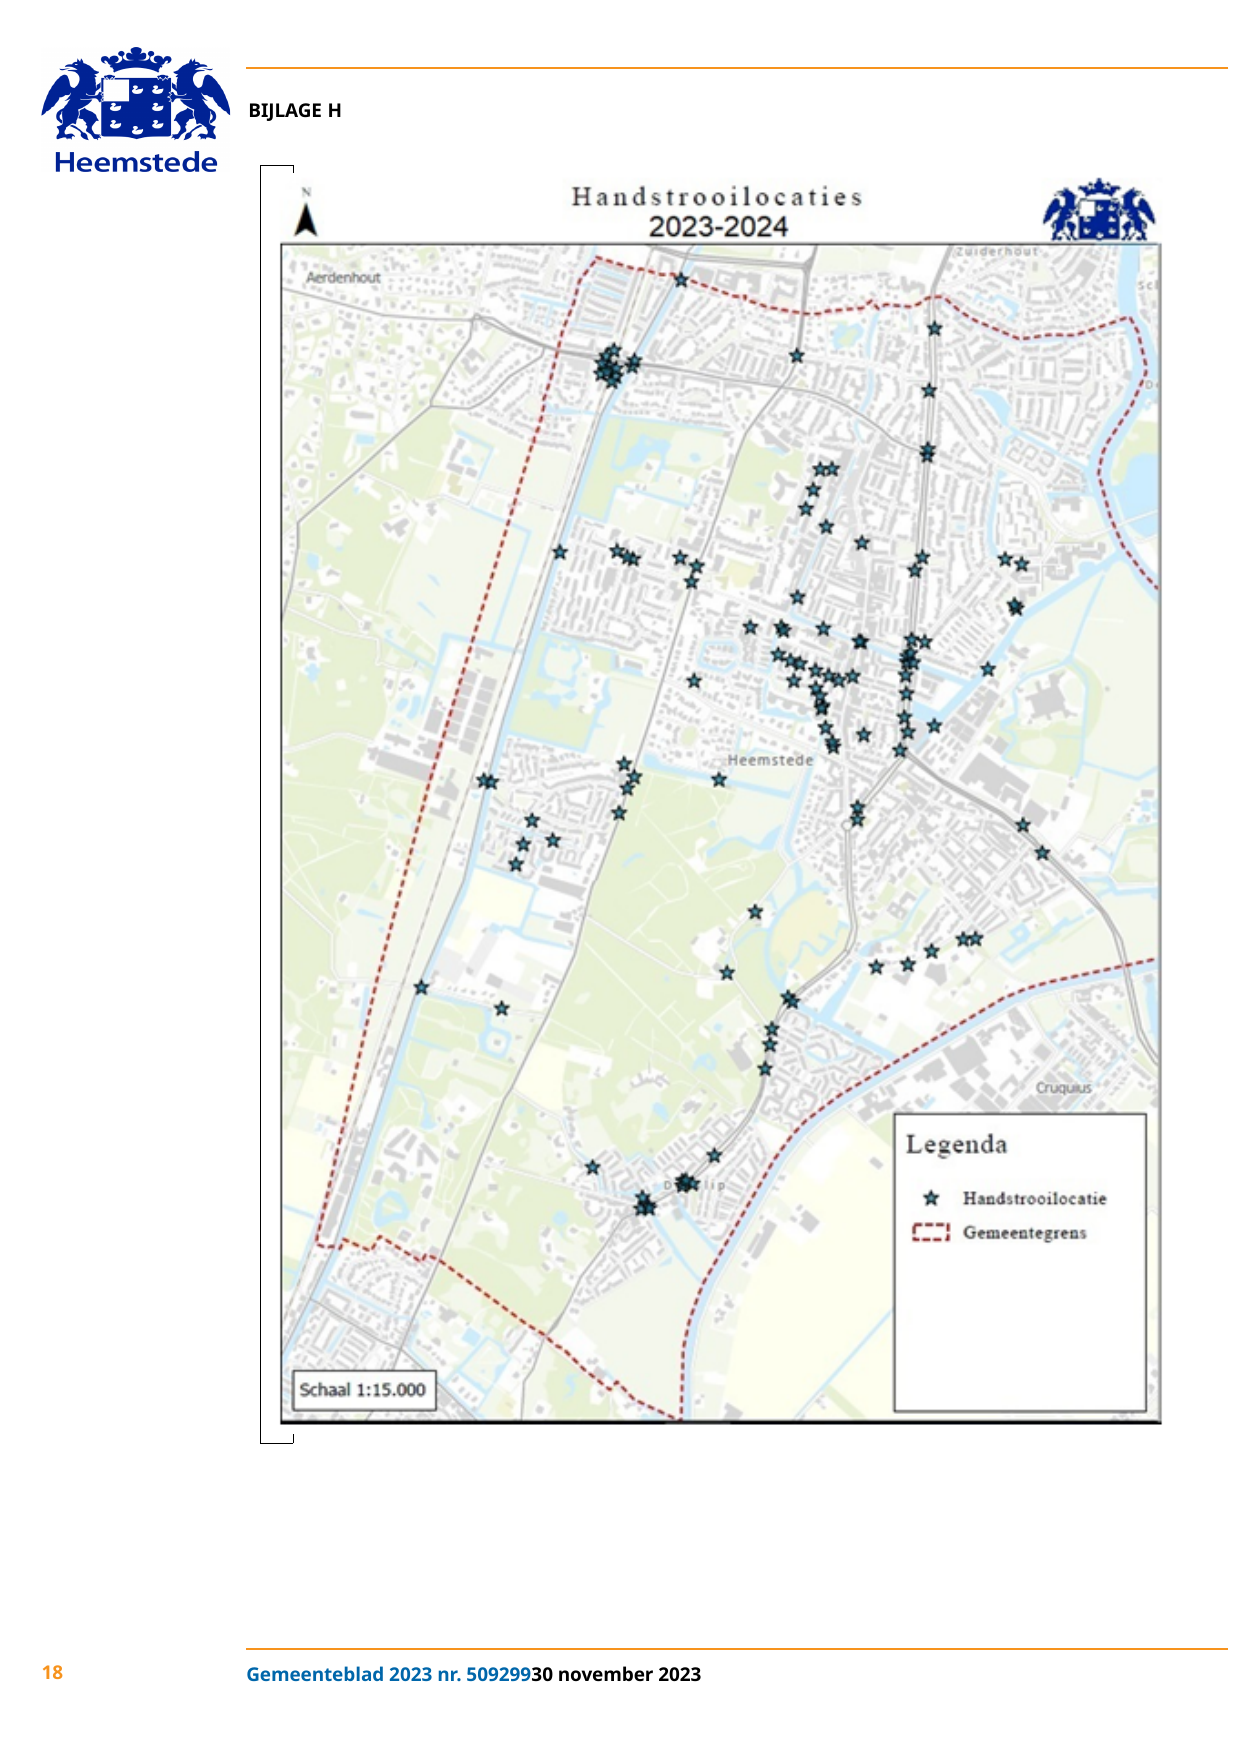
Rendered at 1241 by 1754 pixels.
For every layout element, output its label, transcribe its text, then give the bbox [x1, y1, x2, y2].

picture [41, 47, 231, 172]
picture [268, 173, 1173, 1434]
text BIJLAGE H [248, 95, 1152, 123]
